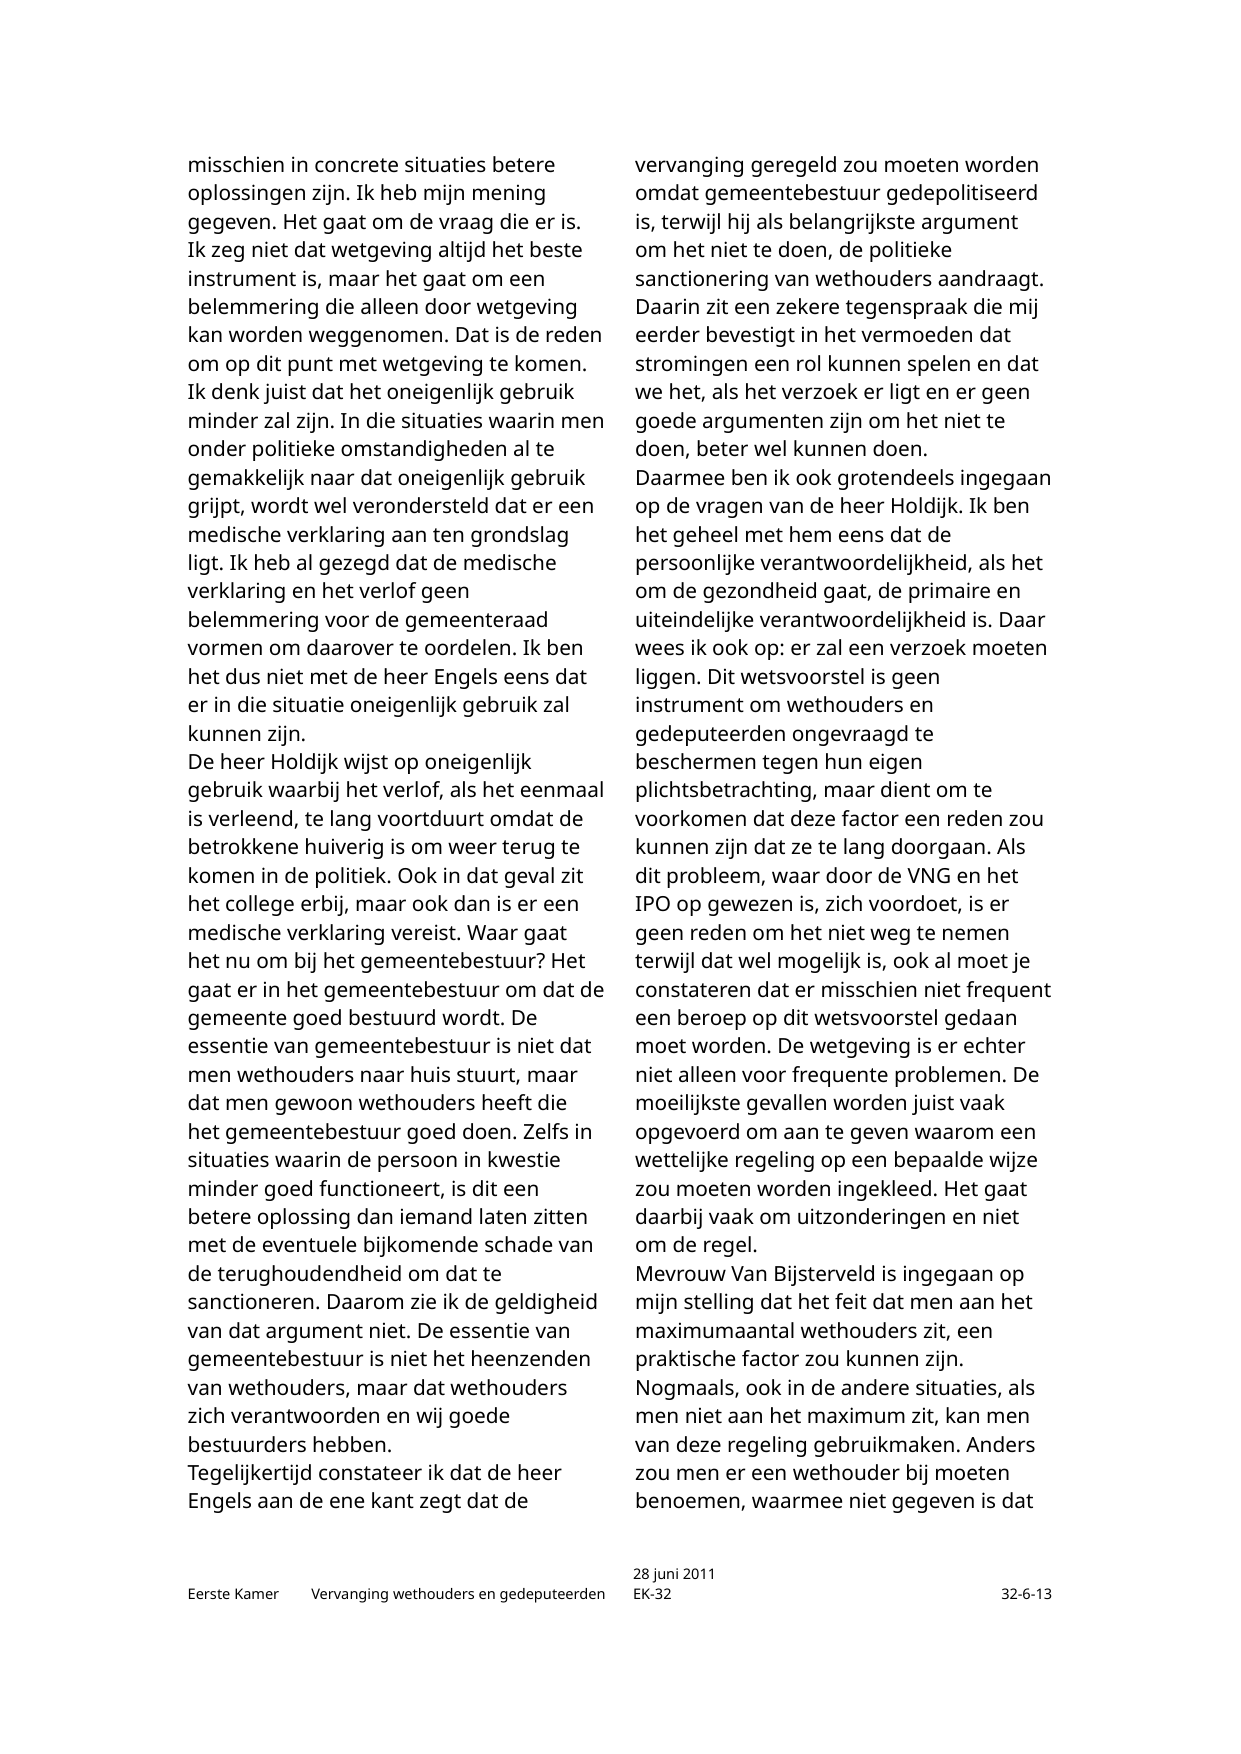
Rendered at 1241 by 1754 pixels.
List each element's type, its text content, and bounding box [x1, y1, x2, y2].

text Daarmee ben ik ook grotendeels ingegaan op de vragen van de heer Holdijk. Ik ben het geheel met hem eens dat de persoonlijke verantwoordelijkheid, als het om de gezondheid gaat, de primaire en uiteindelijke verantwoordelijkheid is. Daar wees ik ook op: er zal een verzoek moeten liggen. Dit wetsvoorstel is geen instrument om wethouders en gedeputeerden ongevraagd te beschermen tegen hun eigen plichtsbetrachting, maar dient om te voorkomen dat deze factor een reden zou kunnen zijn dat ze te lang doorgaan. Als dit probleem, waar door de VNG en het IPO op gewezen is, zich voordoet, is er geen reden om het niet weg te nemen terwijl dat wel mogelijk is, ook al moet je constateren dat er misschien niet frequent een beroep op dit wetsvoorstel gedaan moet worden. De wetgeving is er echter niet alleen voor frequente problemen. De moeilijkste gevallen worden juist vaak opgevoerd om aan te geven waarom een wettelijke regeling op een bepaalde wijze zou moeten worden ingekleed. Het gaat daarbij vaak om uitzonderingen en niet om de regel. [635, 463, 1053, 1259]
text Tegelijkertijd constateer ik dat de heer Engels aan de ene kant zegt dat de [187, 1458, 605, 1515]
text Mevrouw Van Bijsterveld is ingegaan op mijn stelling dat het feit dat men aan het maximumaantal wethouders zit, een praktische factor zou kunnen zijn. Nogmaals, ook in de andere situaties, als men niet aan het maximum zit, kan men van deze regeling gebruikmaken. Anders zou men er een wethouder bij moeten benoemen, waarmee niet gegeven is dat [635, 1259, 1053, 1515]
text De heer Holdijk wijst op oneigenlijk gebruik waarbij het verlof, als het eenmaal is verleend, te lang voortduurt omdat de betrokkene huiverig is om weer terug te komen in de politiek. Ook in dat geval zit het college erbij, maar ook dan is er een medische verklaring vereist. Waar gaat het nu om bij het gemeentebestuur? Het gaat er in het gemeentebestuur om dat de gemeente goed bestuurd wordt. De essentie van gemeentebestuur is niet dat men wethouders naar huis stuurt, maar dat men gewoon wethouders heeft die het gemeentebestuur goed doen. Zelfs in situaties waarin de persoon in kwestie minder goed functioneert, is dit een betere oplossing dan iemand laten zitten met de eventuele bijkomende schade van de terughoudendheid om dat te sanctioneren. Daarom zie ik de geldigheid van dat argument niet. De essentie van gemeentebestuur is niet het heenzenden van wethouders, maar dat wethouders zich verantwoorden en wij goede bestuurders hebben. [187, 747, 605, 1458]
text vervanging geregeld zou moeten worden omdat gemeentebestuur gedepolitiseerd is, terwijl hij als belangrijkste argument om het niet te doen, de politieke sanctionering van wethouders aandraagt. Daarin zit een zekere tegenspraak die mij eerder bevestigt in het vermoeden dat stromingen een rol kunnen spelen en dat we het, als het verzoek er ligt en er geen goede argumenten zijn om het niet te doen, beter wel kunnen doen. [635, 150, 1053, 463]
text misschien in concrete situaties betere oplossingen zijn. Ik heb mijn mening gegeven. Het gaat om de vraag die er is. Ik zeg niet dat wetgeving altijd het beste instrument is, maar het gaat om een belemmering die alleen door wetgeving kan worden weggenomen. Dat is de reden om op dit punt met wetgeving te komen. [187, 150, 605, 377]
text Ik denk juist dat het oneigenlijk gebruik minder zal zijn. In die situaties waarin men onder politieke omstandigheden al te gemakkelijk naar dat oneigenlijk gebruik grijpt, wordt wel verondersteld dat er een medische verklaring aan ten grondslag ligt. Ik heb al gezegd dat de medische verklaring en het verlof geen belemmering voor de gemeenteraad vormen om daarover te oordelen. Ik ben het dus niet met de heer Engels eens dat er in die situatie oneigenlijk gebruik zal kunnen zijn. [187, 377, 605, 747]
